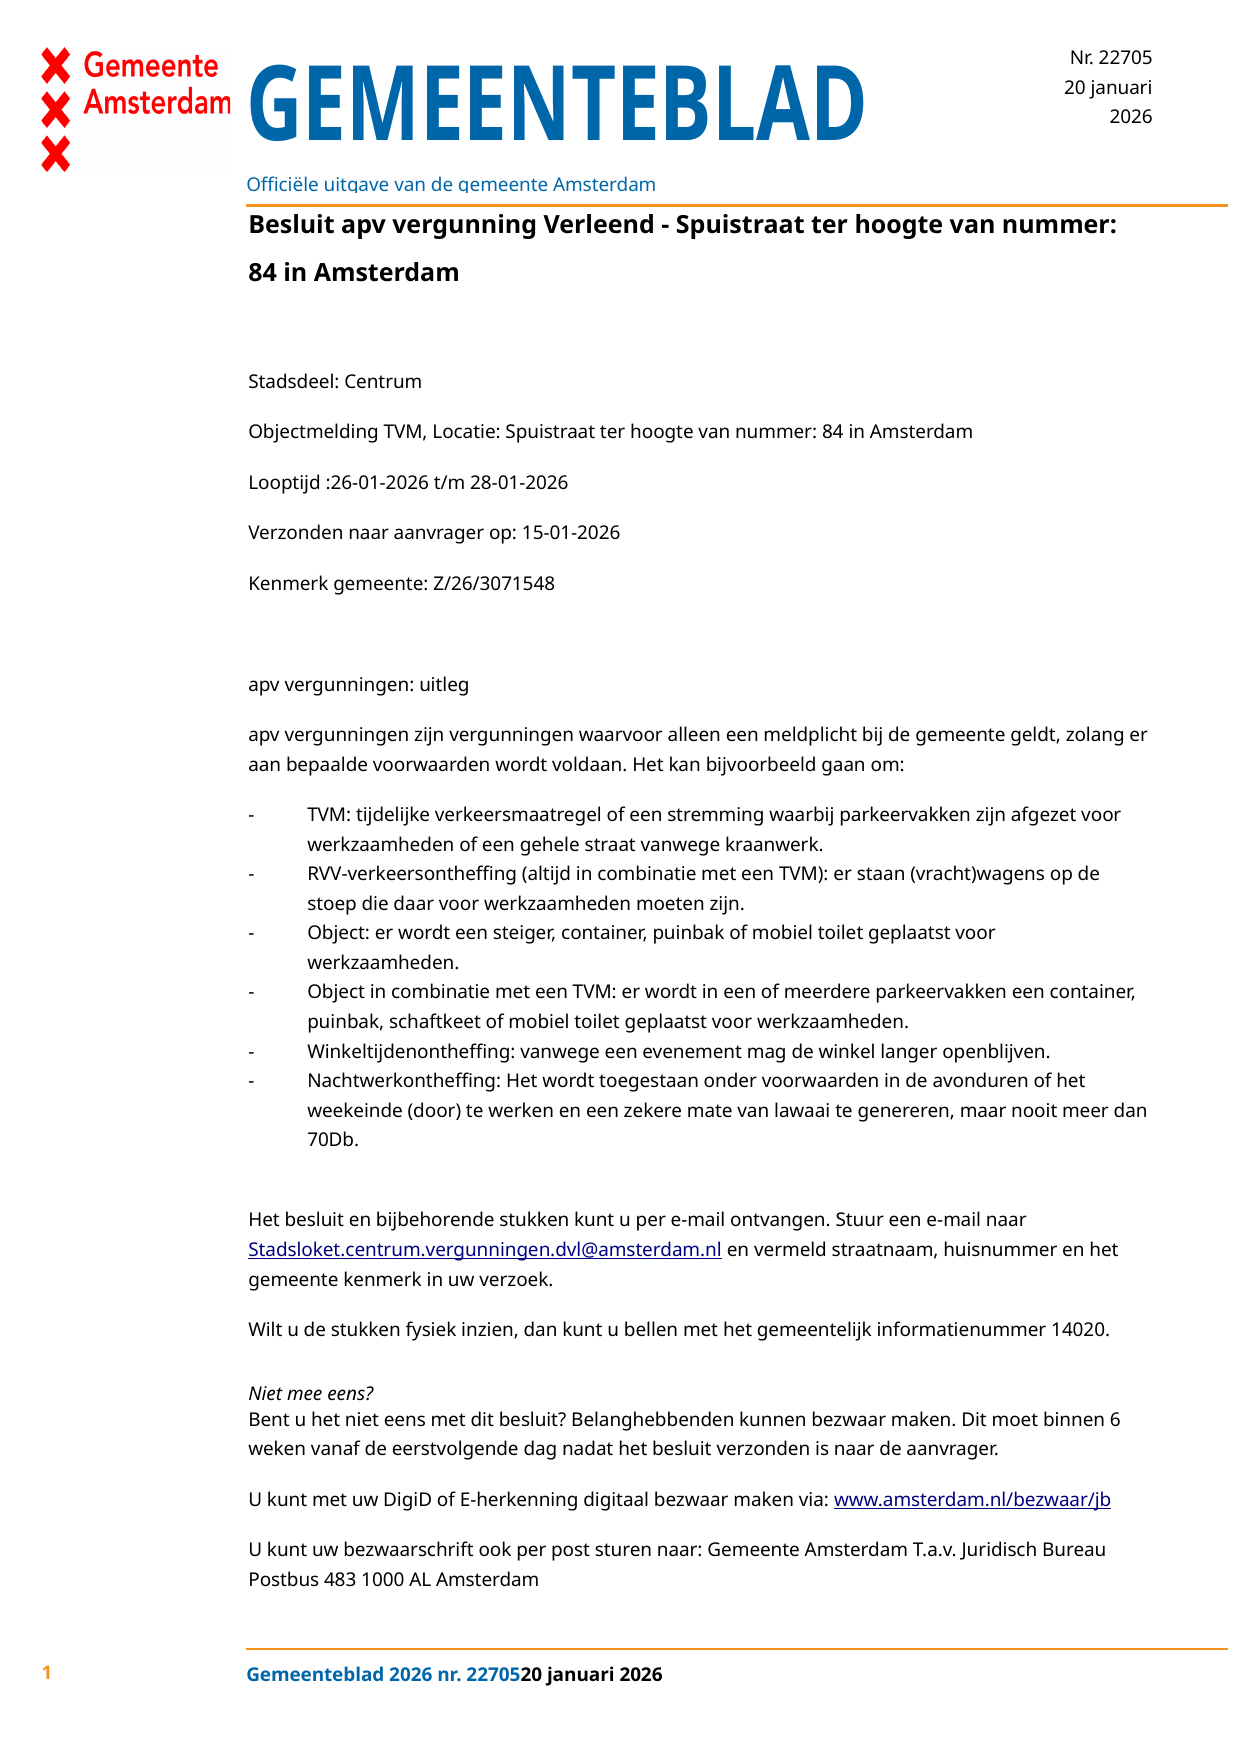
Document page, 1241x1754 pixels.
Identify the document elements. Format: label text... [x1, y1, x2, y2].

text Bent u het niet eens met dit besluit? Belanghebbenden kunnen bezwaar maken. Dit moet binnen 6 weken vanaf de eerstvolgende dag nadat het besluit verzonden is naar de aanvrager. [248, 1406, 1152, 1461]
text Kenmerk gemeente: Z/26/3071548 [248, 570, 1152, 596]
text Niet mee eens? [248, 1380, 1152, 1406]
text Stadsdeel: Centrum [248, 368, 1152, 394]
text apv vergunningen zijn vergunningen waarvoor alleen een meldplicht bij de gemeente geldt, zolang er aan bepaalde voorwaarden wordt voldaan. Het kan bijvoorbeeld gaan om: [248, 721, 1152, 777]
text Besluit apv vergunning Verleend - Spuistraat ter hoogte van nummer: 84 in Amsterdam [248, 207, 1152, 288]
picture [41, 47, 231, 172]
text Wilt u de stukken fysiek inzien, dan kunt u bellen met het gemeentelijk informatienummer 14020. [248, 1316, 1152, 1342]
text Looptijd :26-01-2026 t/m 28-01-2026 [248, 469, 1152, 495]
text Verzonden naar aanvrager op: 15-01-2026 [248, 519, 1152, 545]
list Winkeltijdenontheffing: vanwege een evenement mag de winkel langer openblijven. [248, 1038, 1152, 1064]
text Het besluit en bijbehorende stukken kunt u per e-mail ontvangen. Stuur een e-mail naar Stadsloket.centrum.vergunningen.dvl@amsterdam.nl en vermeld straatnaam, huisnummer en het gemeente kenmerk in uw verzoek. [248, 1207, 1152, 1292]
text apv vergunningen: uitleg [248, 671, 1152, 697]
list TVM: tijdelijke verkeersmaatregel of een stremming waarbij parkeervakken zijn afgezet voor werkzaamheden of een gehele straat vanwege kraanwerk. [248, 801, 1152, 857]
text Objectmelding TVM, Locatie: Spuistraat ter hoogte van nummer: 84 in Amsterdam [248, 419, 1152, 444]
list Nachtwerkontheffing: Het wordt toegestaan onder voorwaarden in de avonduren of het weekeinde (door) te werken en een zekere mate van lawaai te genereren, maar nooit meer dan 70Db. [248, 1067, 1152, 1152]
list Object: er wordt een steiger, container, puinbak of mobiel toilet geplaatst voor werkzaamheden. [248, 919, 1152, 975]
text U kunt met uw DigiD of E-herkenning digitaal bezwaar maken via: www.amsterdam.nl/bezwaar/jb [248, 1486, 1152, 1512]
text U kunt uw bezwaarschrift ook per post sturen naar: Gemeente Amsterdam T.a.v. Juridisch Bureau Postbus 483 1000 AL Amsterdam [248, 1536, 1152, 1592]
list Object in combinatie met een TVM: er wordt in een of meerdere parkeervakken een container, puinbak, schaftkeet of mobiel toilet geplaatst voor werkzaamheden. [248, 979, 1152, 1034]
list RVV-verkeersontheffing (altijd in combinatie met een TVM): er staan (vracht)wagens op de stoep die daar voor werkzaamheden moeten zijn. [248, 860, 1152, 916]
